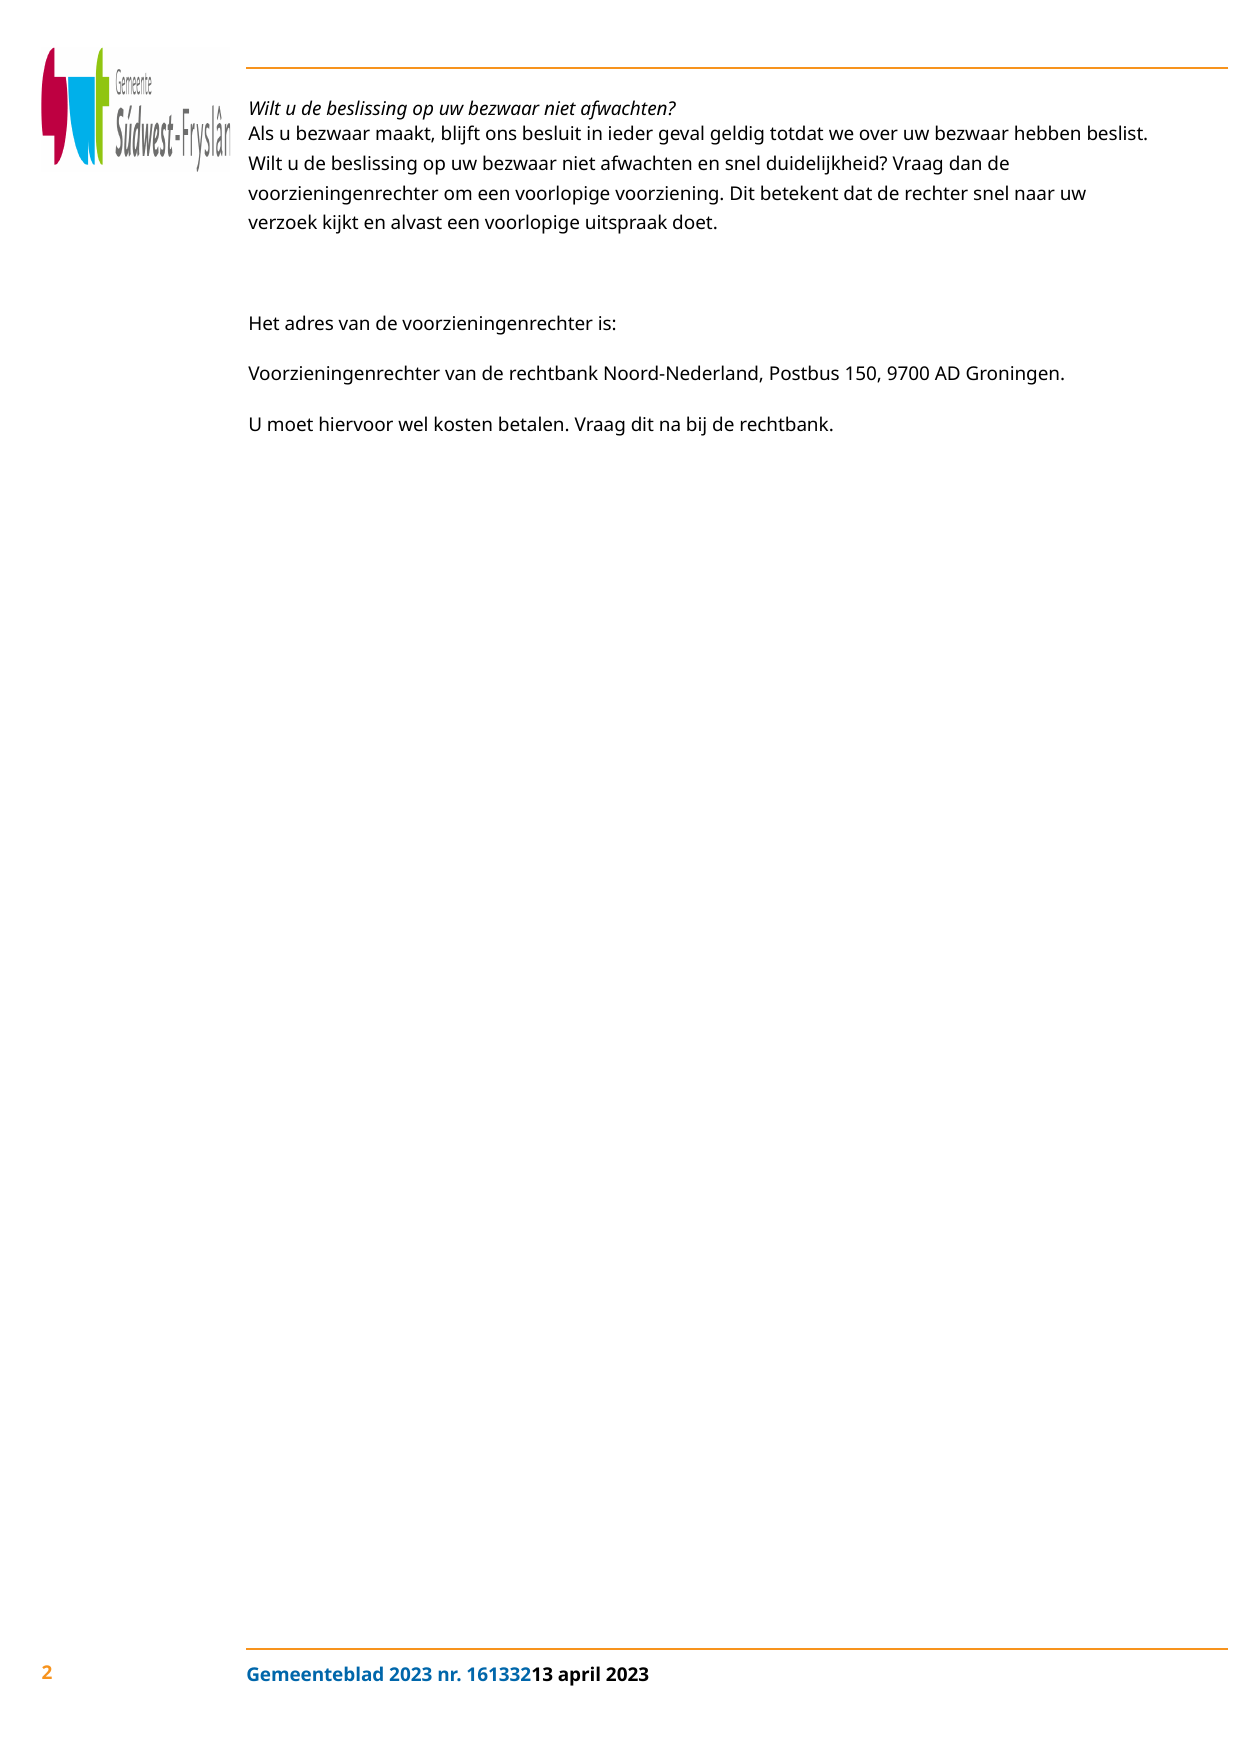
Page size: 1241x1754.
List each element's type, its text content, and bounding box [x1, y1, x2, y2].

text Voorzieningenrechter van de rechtbank Noord-Nederland, Postbus 150, 9700 AD Groningen. [248, 361, 1152, 386]
picture [41, 47, 231, 172]
text Als u bezwaar maakt, blijft ons besluit in ieder geval geldig totdat we over uw bezwaar hebben beslist. Wilt u de beslissing op uw bezwaar niet afwachten en snel duidelijkheid? Vraag dan de voorzieningenrechter om een voorlopige voorziening. Dit betekent dat de rechter snel naar uw verzoek kijkt en alvast een voorlopige uitspraak doet. [248, 121, 1152, 235]
text Wilt u de beslissing op uw bezwaar niet afwachten? [248, 95, 1152, 121]
text U moet hiervoor wel kosten betalen. Vraag dit na bij de rechtbank. [248, 411, 1152, 437]
text Het adres van de voorzieningenrechter is: [248, 310, 1152, 336]
